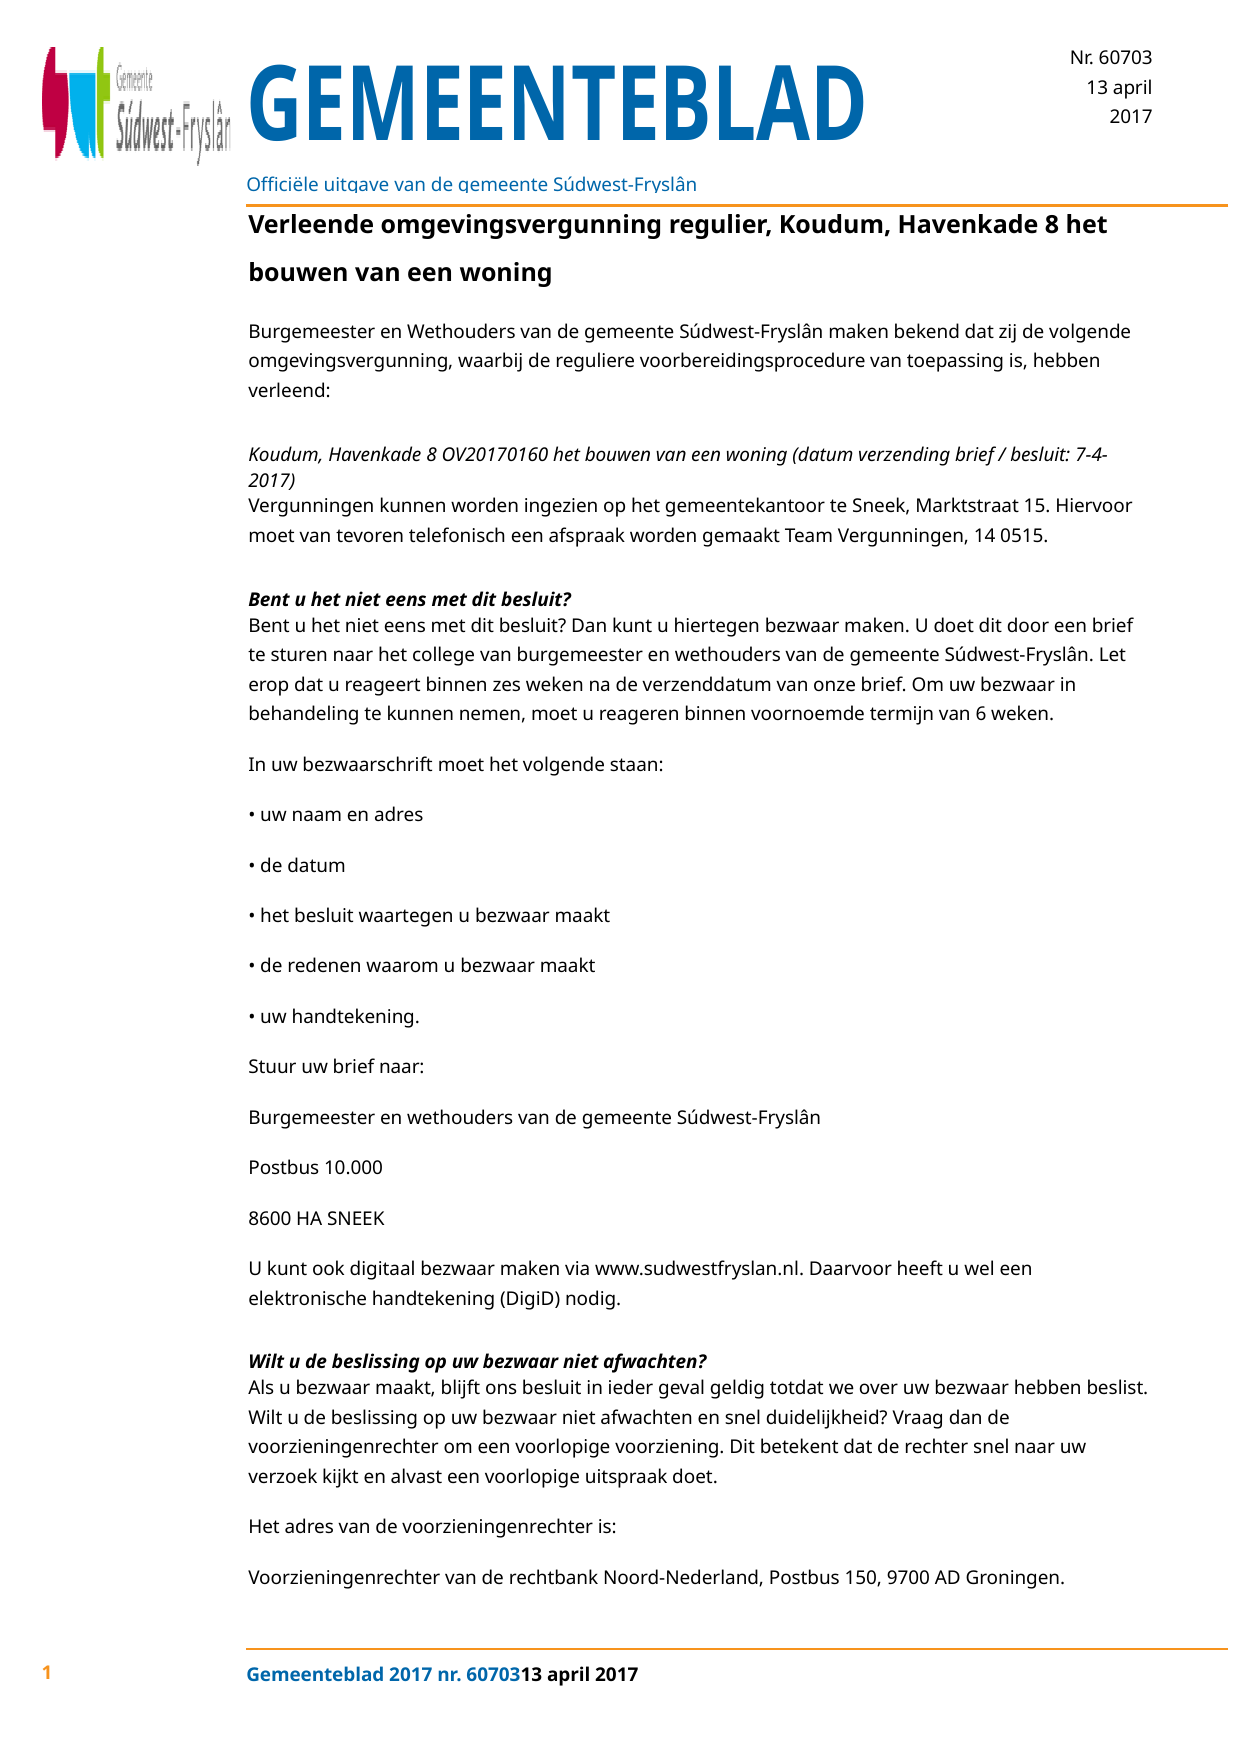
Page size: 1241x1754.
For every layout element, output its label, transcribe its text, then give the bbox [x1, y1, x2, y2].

text Postbus 10.000 [248, 1154, 1152, 1180]
text Wilt u de beslissing op uw bezwaar niet afwachten? [248, 1349, 1152, 1374]
text 8600 HA SNEEK [248, 1205, 1152, 1230]
text Het adres van de voorzieningenrechter is: [248, 1513, 1152, 1539]
text • het besluit waartegen u bezwaar maakt [248, 902, 1152, 928]
text • uw naam en adres [248, 801, 1152, 827]
text • de redenen waarom u bezwaar maakt [248, 953, 1152, 978]
text In uw bezwaarschrift moet het volgende staan: [248, 751, 1152, 777]
text U kunt ook digitaal bezwaar maken via www.sudwestfryslan.nl. Daarvoor heeft u wel een elektronische handtekening (DigiD) nodig. [248, 1255, 1152, 1310]
text Burgemeester en Wethouders van de gemeente Súdwest-Fryslân maken bekend dat zij de volgende omgevingsvergunning, waarbij de reguliere voorbereidingsprocedure van toepassing is, hebben verleend: [248, 318, 1152, 403]
text Voorzieningenrechter van de rechtbank Noord-Nederland, Postbus 150, 9700 AD Groningen. [248, 1564, 1152, 1590]
text Stuur uw brief naar: [248, 1053, 1152, 1079]
text Vergunningen kunnen worden ingezien op het gemeentekantoor te Sneek, Marktstraat 15. Hiervoor moet van tevoren telefonisch een afspraak worden gemaakt Team Vergunningen, 14 0515. [248, 492, 1152, 548]
text • uw handtekening. [248, 1003, 1152, 1029]
picture [41, 47, 231, 172]
text • de datum [248, 852, 1152, 877]
text Bent u het niet eens met dit besluit? [248, 586, 1152, 612]
text Verleende omgevingsvergunning regulier, Koudum, Havenkade 8 het bouwen van een woning [248, 207, 1152, 288]
text Koudum, Havenkade 8 OV20170160 het bouwen van een woning (datum verzending brief / besluit: 7-4-2017) [248, 441, 1152, 492]
text Als u bezwaar maakt, blijft ons besluit in ieder geval geldig totdat we over uw bezwaar hebben beslist. Wilt u de beslissing op uw bezwaar niet afwachten en snel duidelijkheid? Vraag dan de voorzieningenrechter om een voorlopige voorziening. Dit betekent dat de rechter snel naar uw verzoek kijkt en alvast een voorlopige uitspraak doet. [248, 1374, 1152, 1489]
text Bent u het niet eens met dit besluit? Dan kunt u hiertegen bezwaar maken. U doet dit door een brief te sturen naar het college van burgemeester en wethouders van de gemeente Súdwest-Fryslân. Let erop dat u reageert binnen zes weken na de verzenddatum van onze brief. Om uw bezwaar in behandeling te kunnen nemen, moet u reageren binnen voornoemde termijn van 6 weken. [248, 612, 1152, 726]
text Burgemeester en wethouders van de gemeente Súdwest-Fryslân [248, 1104, 1152, 1129]
